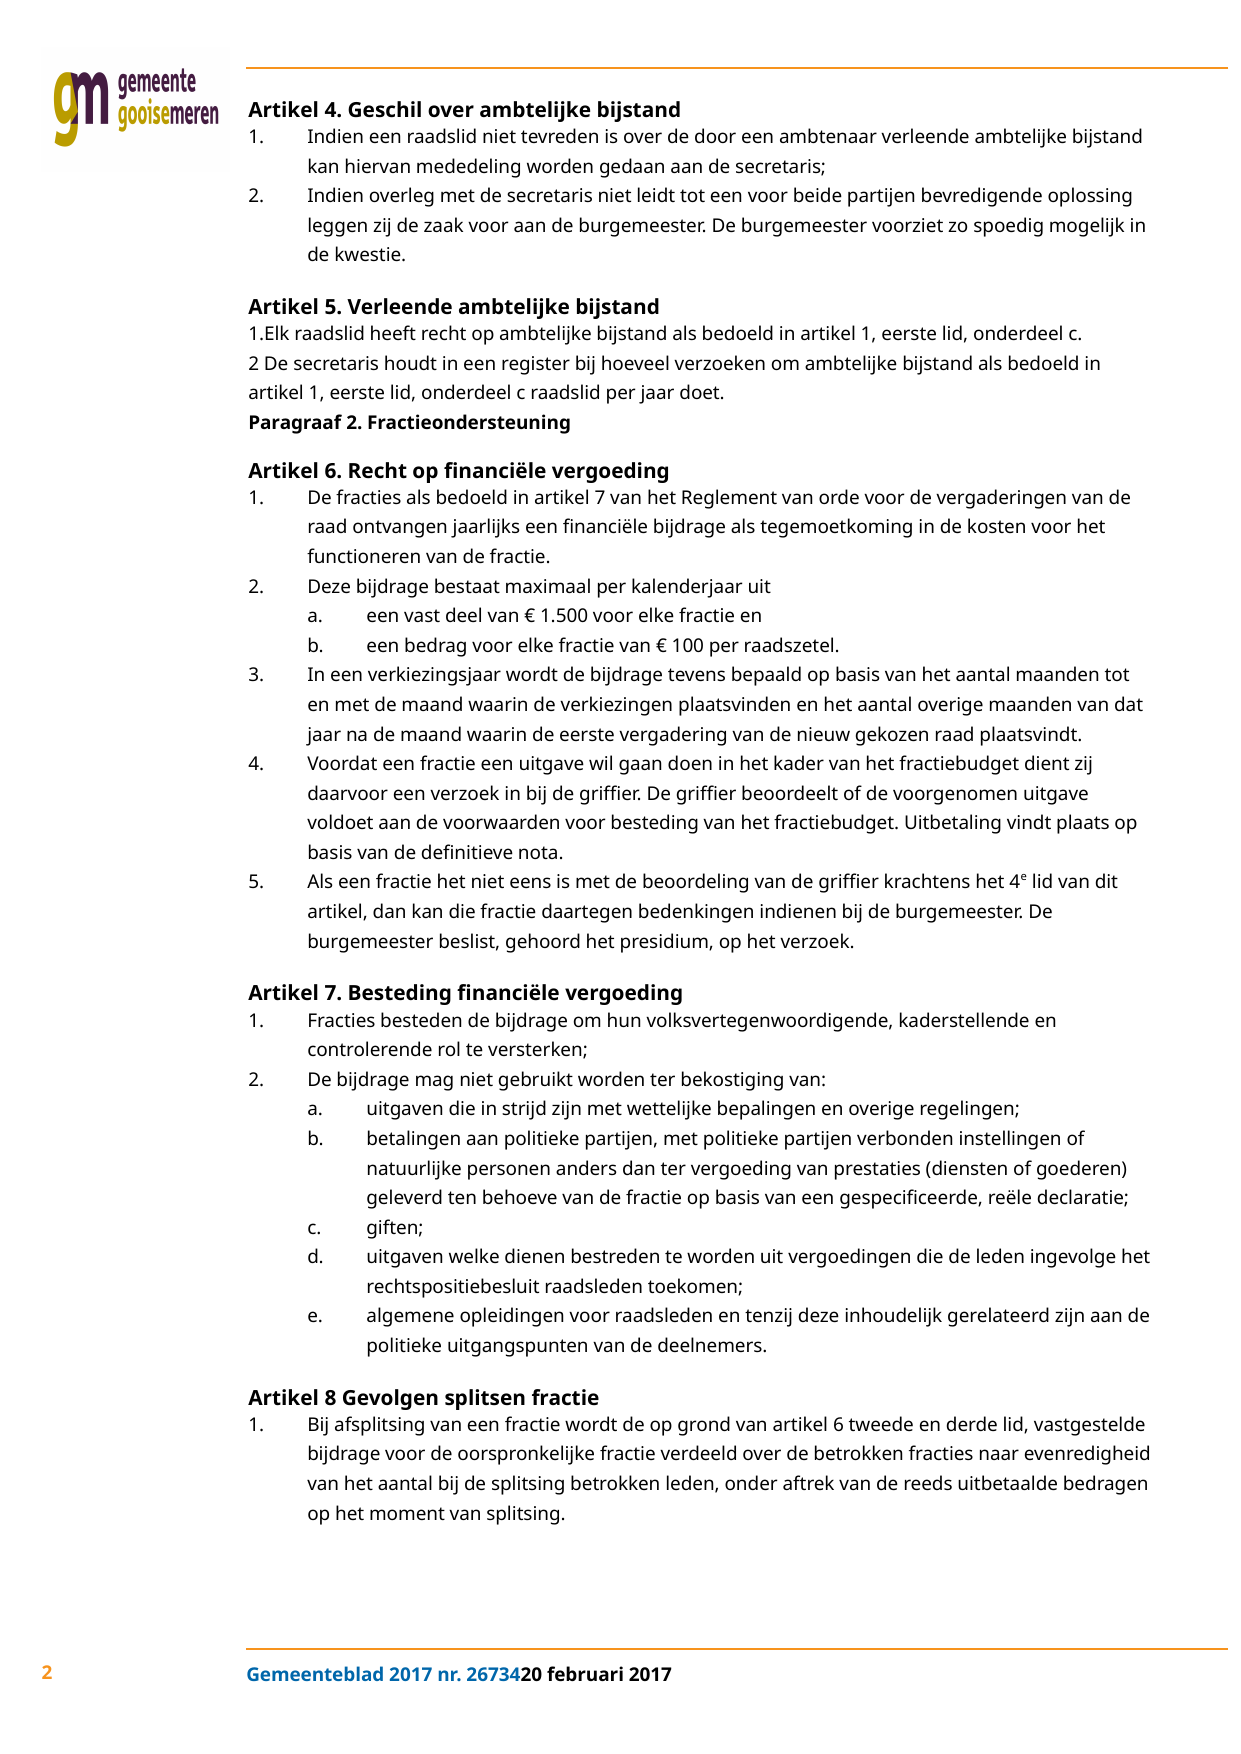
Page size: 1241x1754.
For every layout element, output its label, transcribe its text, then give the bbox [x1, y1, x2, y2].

text 2 De secretaris houdt in een register bij hoeveel verzoeken om ambtelijke bijstand als bedoeld in artikel 1, eerste lid, onderdeel c raadslid per jaar doet. [248, 350, 1152, 405]
text Artikel 6. Recht op financiële vergoeding [248, 456, 1152, 484]
text Artikel 5. Verleende ambtelijke bijstand [248, 292, 1152, 320]
list Als een fractie het niet eens is met de beoordeling van de griffier krachtens het 4e lid van dit artikel, dan kan die fractie daartegen bedenkingen indienen bij de burgemeester. De burgemeester beslist, gehoord het presidium, op het verzoek. [248, 869, 1152, 954]
list een vast deel van € 1.500 voor elke fractie en [307, 602, 1152, 628]
list betalingen aan politieke partijen, met politieke partijen verbonden instellingen of natuurlijke personen anders dan ter vergoeding van prestaties (diensten of goederen) geleverd ten behoeve van de fractie op basis van een gespecificeerde, reële declaratie; [307, 1125, 1152, 1210]
text Artikel 8 Gevolgen splitsen fractie [248, 1383, 1152, 1411]
text Artikel 7. Besteding financiële vergoeding [248, 978, 1152, 1007]
list Voordat een fractie een uitgave wil gaan doen in het kader van het fractiebudget dient zij daarvoor een verzoek in bij de griffier. De griffier beoordeelt of de voorgenomen uitgave voldoet aan de voorwaarden voor besteding van het fractiebudget. Uitbetaling vindt plaats op basis van de definitieve nota. [248, 750, 1152, 865]
list Indien een raadslid niet tevreden is over de door een ambtenaar verleende ambtelijke bijstand kan hiervan mededeling worden gedaan aan de secretaris; [248, 123, 1152, 178]
list uitgaven welke dienen bestreden te worden uit vergoedingen die de leden ingevolge het rechtspositiebesluit raadsleden toekomen; [307, 1243, 1152, 1299]
list Indien overleg met de secretaris niet leidt tot een voor beide partijen bevredigende oplossing leggen zij de zaak voor aan de burgemeester. De burgemeester voorziet zo spoedig mogelijk in de kwestie. [248, 182, 1152, 267]
picture [41, 47, 231, 172]
list algemene opleidingen voor raadsleden en tenzij deze inhoudelijk gerelateerd zijn aan de politieke uitgangspunten van de deelnemers. [307, 1303, 1152, 1358]
list De fracties als bedoeld in artikel 7 van het Reglement van orde voor de vergaderingen van de raad ontvangen jaarlijks een financiële bijdrage als tegemoetkoming in de kosten voor het functioneren van de fractie. [248, 484, 1152, 569]
list Deze bijdrage bestaat maximaal per kalenderjaar uit [248, 573, 1152, 599]
text Paragraaf 2. Fractieondersteuning [248, 409, 1152, 435]
list In een verkiezingsjaar wordt de bijdrage tevens bepaald op basis van het aantal maanden tot en met de maand waarin de verkiezingen plaatsvinden en het aantal overige maanden van dat jaar na de maand waarin de eerste vergadering van de nieuw gekozen raad plaatsvindt. [248, 662, 1152, 747]
text Artikel 4. Geschil over ambtelijke bijstand [248, 95, 1152, 123]
list een bedrag voor elke fractie van € 100 per raadszetel. [307, 632, 1152, 658]
list Bij afsplitsing van een fractie wordt de op grond van artikel 6 tweede en derde lid, vastgestelde bijdrage voor de oorspronkelijke fractie verdeeld over de betrokken fracties naar evenredigheid van het aantal bij de splitsing betrokken leden, onder aftrek van de reeds uitbetaalde bedragen op het moment van splitsing. [248, 1411, 1152, 1526]
list Fracties besteden de bijdrage om hun volksvertegenwoordigende, kaderstellende en controlerende rol te versterken; [248, 1007, 1152, 1062]
list uitgaven die in strijd zijn met wettelijke bepalingen en overige regelingen; [307, 1096, 1152, 1121]
list giften; [307, 1214, 1152, 1239]
text 1.Elk raadslid heeft recht op ambtelijke bijstand als bedoeld in artikel 1, eerste lid, onderdeel c. [248, 320, 1152, 346]
list De bijdrage mag niet gebruikt worden ter bekostiging van: [248, 1066, 1152, 1092]
